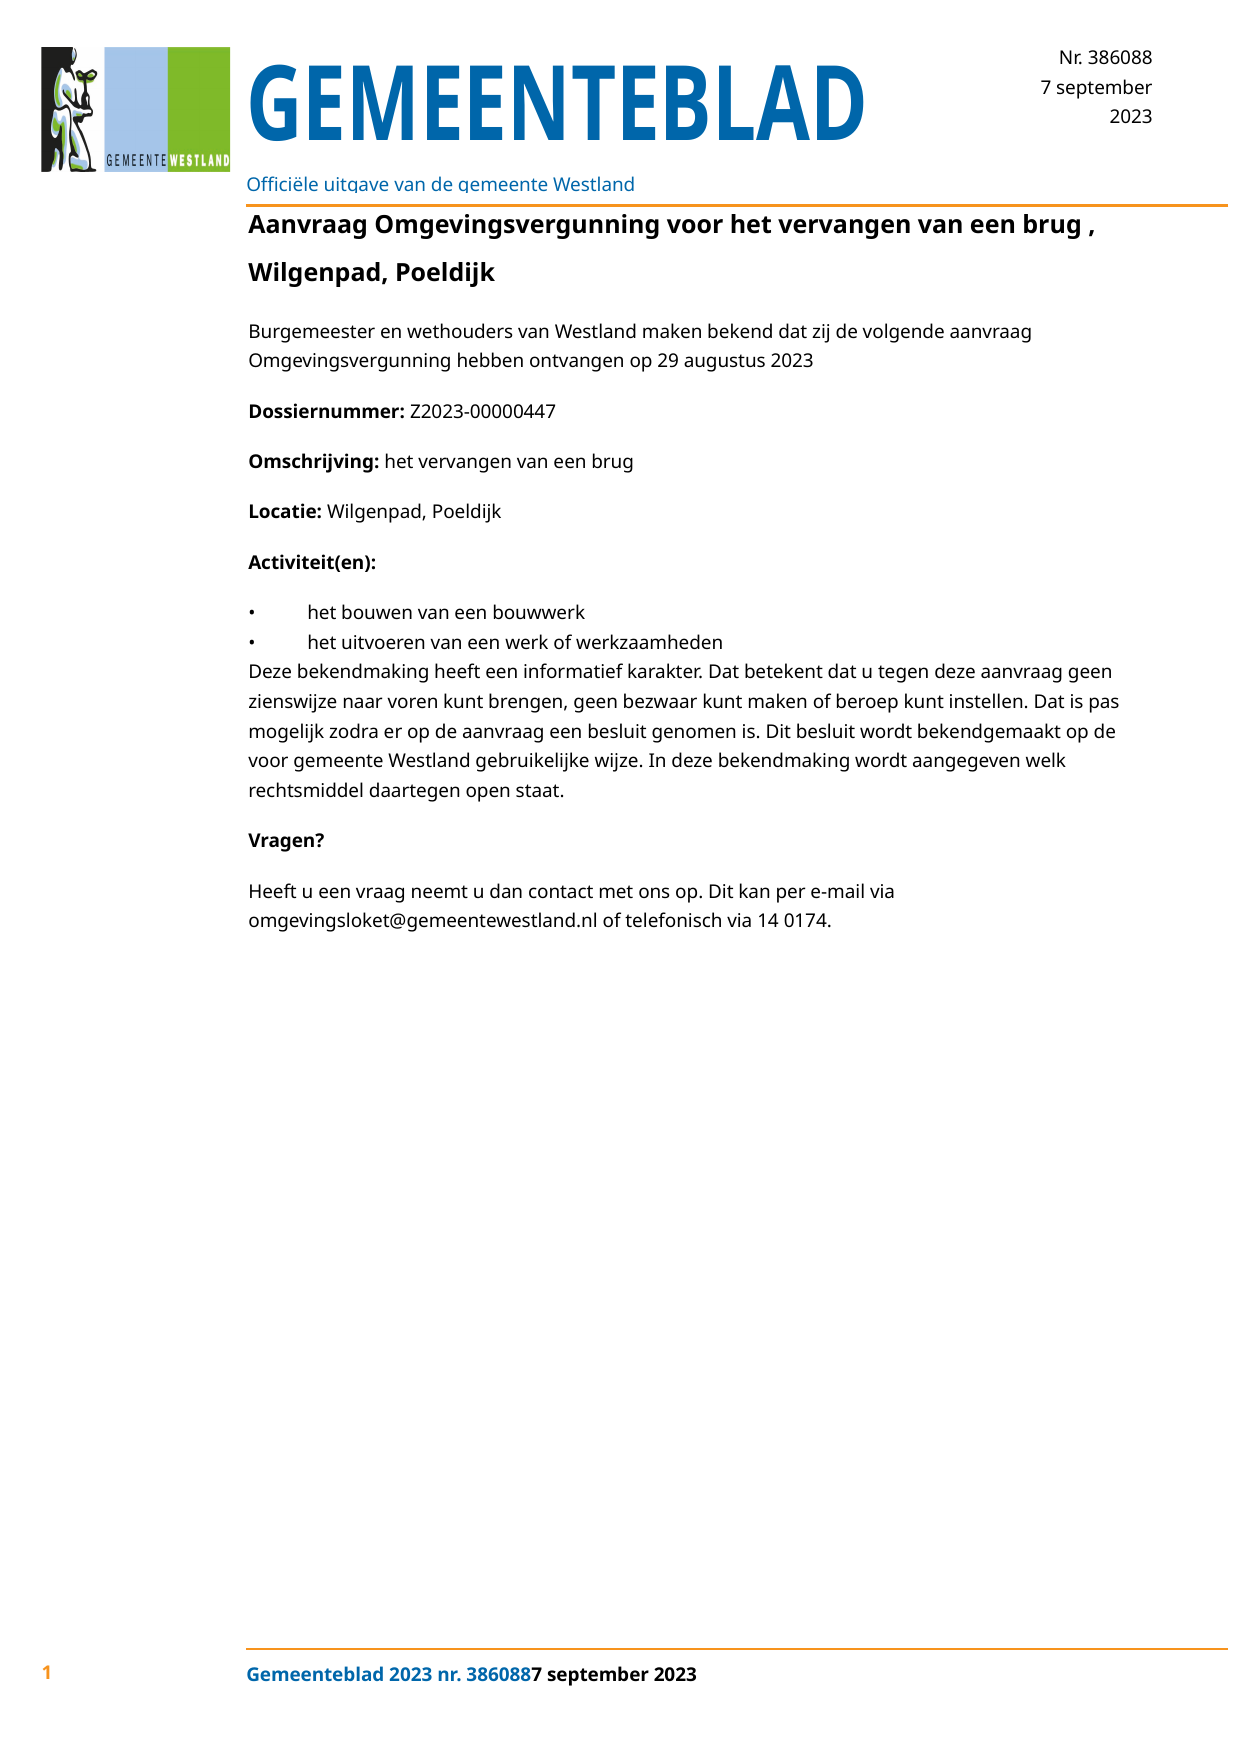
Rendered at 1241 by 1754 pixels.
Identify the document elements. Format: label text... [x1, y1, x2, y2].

list het bouwen van een bouwwerk [248, 599, 1152, 625]
text Locatie: Wilgenpad, Poeldijk [248, 499, 1152, 524]
text Dossiernummer: Z2023-00000447 [248, 398, 1152, 424]
text Omschrijving: het vervangen van een brug [248, 448, 1152, 474]
picture [41, 47, 231, 172]
text Burgemeester en wethouders van Westland maken bekend dat zij de volgende aanvraag Omgevingsvergunning hebben ontvangen op 29 augustus 2023 [248, 318, 1152, 373]
text Deze bekendmaking heeft een informatief karakter. Dat betekent dat u tegen deze aanvraag geen zienswijze naar voren kunt brengen, geen bezwaar kunt maken of beroep kunt instellen. Dat is pas mogelijk zodra er op de aanvraag een besluit genomen is. Dit besluit wordt bekendgemaakt op de voor gemeente Westland gebruikelijke wijze. In deze bekendmaking wordt aangegeven welk rechtsmiddel daartegen open staat. [248, 659, 1152, 803]
text Activiteit(en): [248, 549, 1152, 575]
list het uitvoeren van een werk of werkzaamheden [248, 629, 1152, 655]
text Vragen? [248, 827, 1152, 853]
text Heeft u een vraag neemt u dan contact met ons op. Dit kan per e-mail via omgevingsloket@gemeentewestland.nl of telefonisch via 14 0174. [248, 878, 1152, 933]
text Aanvraag Omgevingsvergunning voor het vervangen van een brug , Wilgenpad, Poeldijk [248, 207, 1152, 288]
